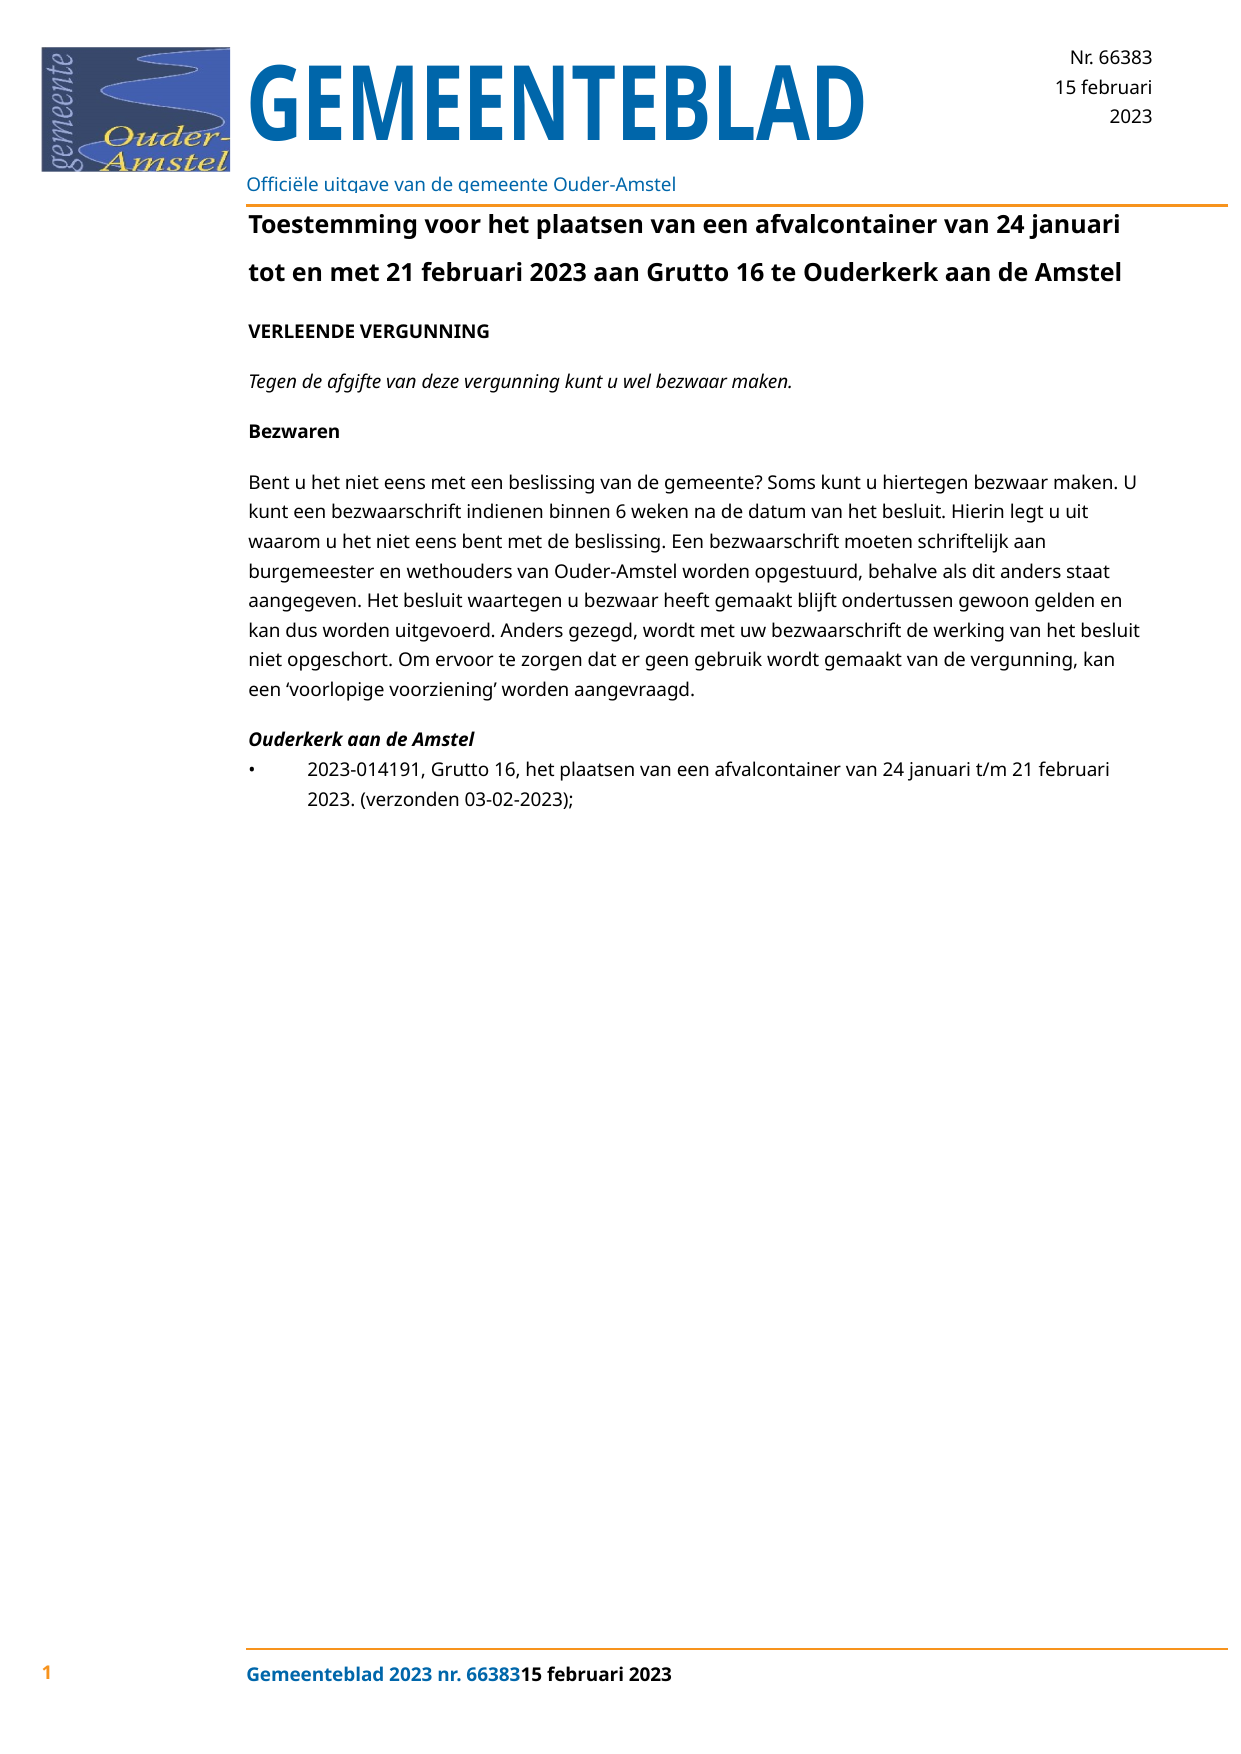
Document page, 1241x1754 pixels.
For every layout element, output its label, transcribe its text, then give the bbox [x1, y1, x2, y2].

picture [41, 47, 231, 172]
text Bent u het niet eens met een beslissing van de gemeente? Soms kunt u hiertegen bezwaar maken. U kunt een bezwaarschrift indienen binnen 6 weken na de datum van het besluit. Hierin legt u uit waarom u het niet eens bent met de beslissing. Een bezwaarschrift moeten schriftelijk aan burgemeester en wethouders van Ouder-Amstel worden opgestuurd, behalve als dit anders staat aangegeven. Het besluit waartegen u bezwaar heeft gemaakt blijft ondertussen gewoon gelden en kan dus worden uitgevoerd. Anders gezegd, wordt met uw bezwaarschrift de werking van het besluit niet opgeschort. Om ervoor te zorgen dat er geen gebruik wordt gemaakt van de vergunning, kan een ‘voorlopige voorziening’ worden aangevraagd. [248, 469, 1152, 702]
text Ouderkerk aan de Amstel [248, 727, 1152, 752]
text Toestemming voor het plaatsen van een afvalcontainer van 24 januari tot en met 21 februari 2023 aan Grutto 16 te Ouderkerk aan de Amstel [248, 207, 1152, 288]
text Tegen de afgifte van deze vergunning kunt u wel bezwaar maken. [248, 368, 1152, 394]
text Bezwaren [248, 419, 1152, 444]
list 2023-014191, Grutto 16, het plaatsen van een afvalcontainer van 24 januari t/m 21 februari 2023. (verzonden 03-02-2023); [248, 756, 1152, 812]
text VERLEENDE VERGUNNING [248, 318, 1152, 344]
